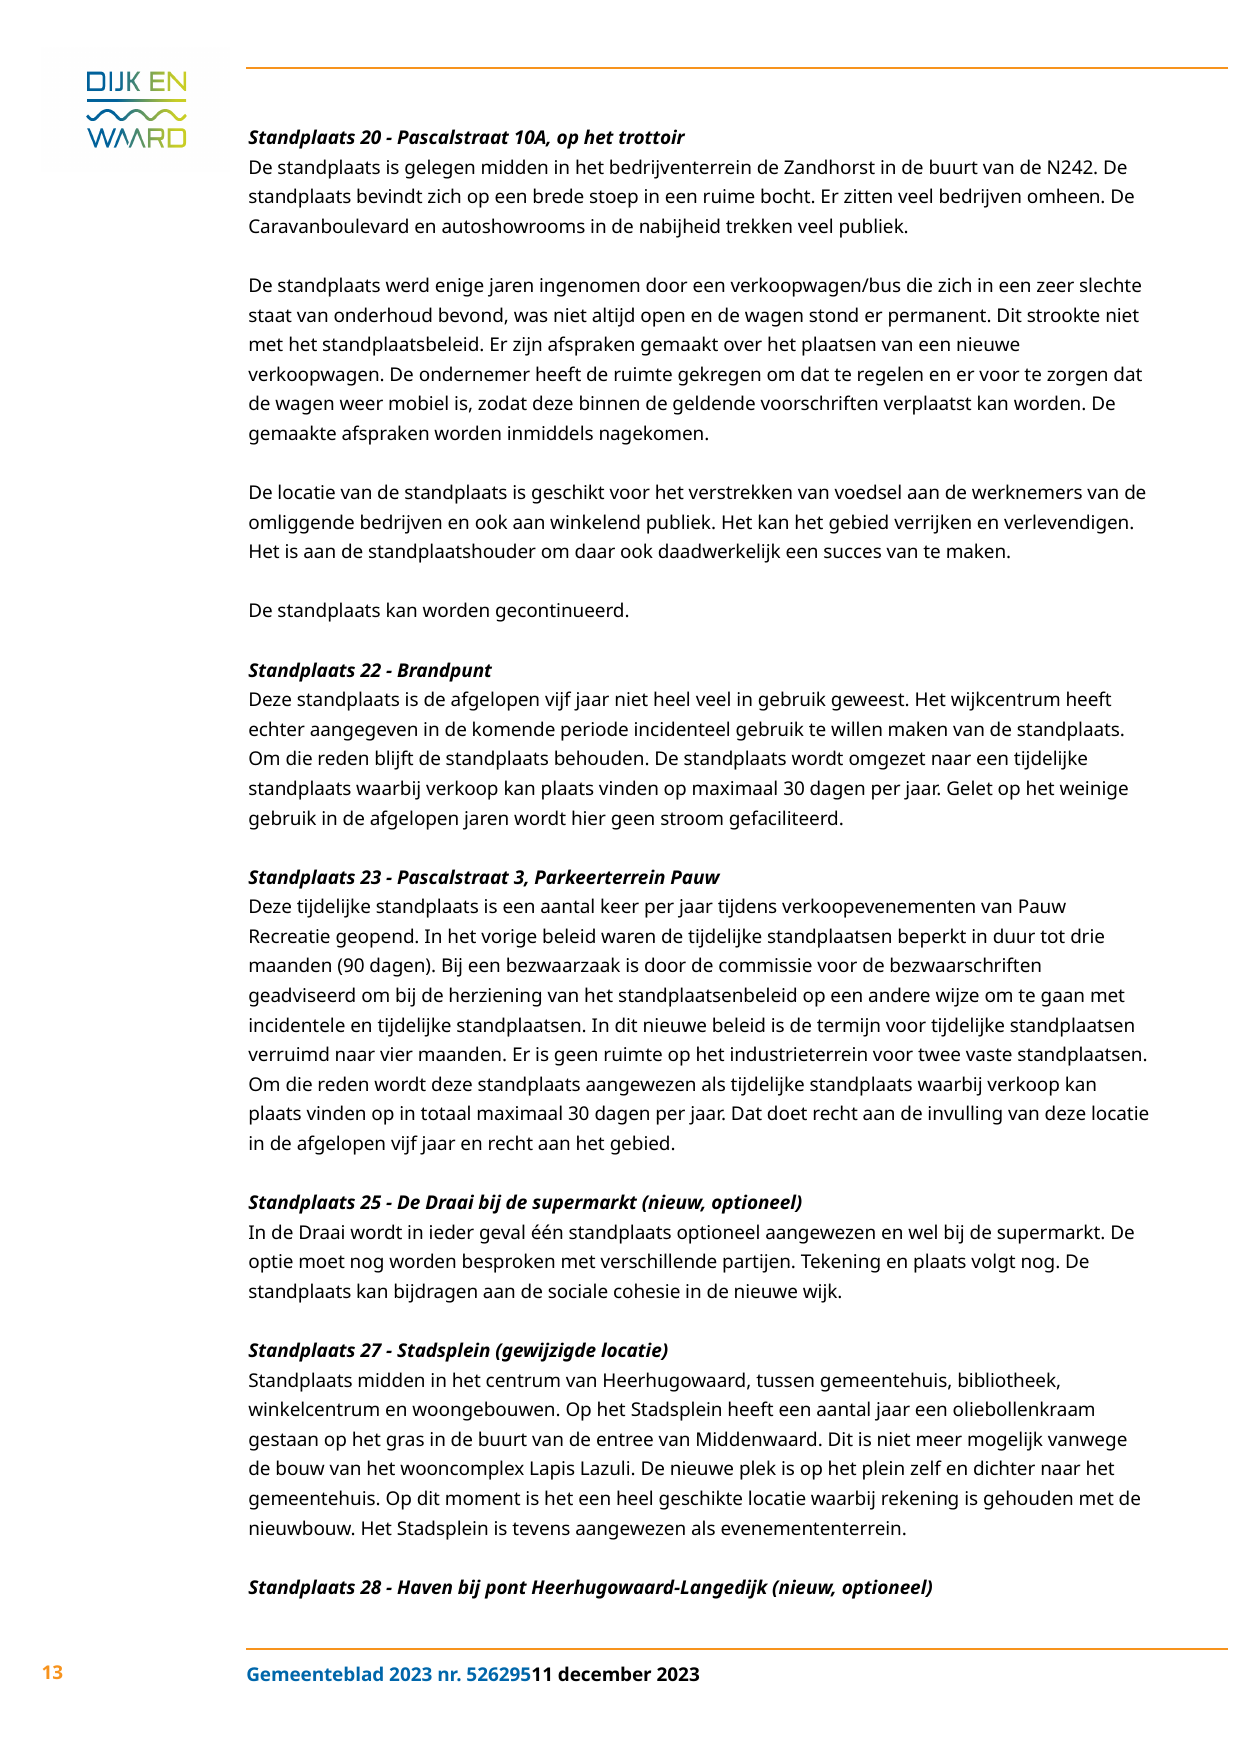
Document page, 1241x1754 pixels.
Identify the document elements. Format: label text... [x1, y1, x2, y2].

text De standplaats kan worden gecontinueerd. [248, 598, 1152, 623]
text De standplaats werd enige jaren ingenomen door een verkoopwagen/bus die zich in een zeer slechte staat van onderhoud bevond, was niet altijd open en de wagen stond er permanent. Dit strookte niet met het standplaatsbeleid. Er zijn afspraken gemaakt over het plaatsen van een nieuwe verkoopwagen. De ondernemer heeft de ruimte gekregen om dat te regelen en er voor te zorgen dat de wagen weer mobiel is, zodat deze binnen de geldende voorschriften verplaatst kan worden. De gemaakte afspraken worden inmiddels nagekomen. [248, 272, 1152, 446]
text Deze tijdelijke standplaats is een aantal keer per jaar tijdens verkoopevenementen van Pauw Recreatie geopend. In het vorige beleid waren de tijdelijke standplaatsen beperkt in duur tot drie maanden (90 dagen). Bij een bezwaarzaak is door de commissie voor de bezwaarschriften geadviseerd om bij de herziening van het standplaatsenbeleid op een andere wijze om te gaan met incidentele en tijdelijke standplaatsen. In dit nieuwe beleid is de termijn voor tijdelijke standplaatsen verruimd naar vier maanden. Er is geen ruimte op het industrieterrein voor twee vaste standplaatsen. Om die reden wordt deze standplaats aangewezen als tijdelijke standplaats waarbij verkoop kan plaats vinden op in totaal maximaal 30 dagen per jaar. Dat doet recht aan de invulling van deze locatie in de afgelopen vijf jaar en recht aan het gebied. [248, 893, 1152, 1156]
text Standplaats 25 - De Draai bij de supermarkt (nieuw, optioneel) [248, 1189, 1152, 1215]
text De locatie van de standplaats is geschikt voor het verstrekken van voedsel aan de werknemers van de omliggende bedrijven en ook aan winkelend publiek. Het kan het gebied verrijken en verlevendigen. Het is aan de standplaatshouder om daar ook daadwerkelijk een succes van te maken. [248, 479, 1152, 564]
text Standplaats 22 - Brandpunt [248, 657, 1152, 683]
text In de Draai wordt in ieder geval één standplaats optioneel aangewezen en wel bij de supermarkt. De optie moet nog worden besproken met verschillende partijen. Tekening en plaats volgt nog. De standplaats kan bijdragen aan de sociale cohesie in de nieuwe wijk. [248, 1219, 1152, 1304]
picture [41, 47, 231, 172]
text Standplaats 20 - Pascalstraat 10A, op het trottoir [248, 124, 1152, 150]
text Standplaats 27 - Stadsplein (gewijzigde locatie) [248, 1337, 1152, 1363]
text De standplaats is gelegen midden in het bedrijventerrein de Zandhorst in de buurt van de N242. De standplaats bevindt zich op een brede stoep in een ruime bocht. Er zitten veel bedrijven omheen. De Caravanboulevard en autoshowrooms in de nabijheid trekken veel publiek. [248, 154, 1152, 239]
text Standplaats midden in het centrum van Heerhugowaard, tussen gemeentehuis, bibliotheek, winkelcentrum en woongebouwen. Op het Stadsplein heeft een aantal jaar een oliebollenkraam gestaan op het gras in de buurt van de entree van Middenwaard. Dit is niet meer mogelijk vanwege de bouw van het wooncomplex Lapis Lazuli. De nieuwe plek is op het plein zelf en dichter naar het gemeentehuis. Op dit moment is het een heel geschikte locatie waarbij rekening is gehouden met de nieuwbouw. Het Stadsplein is tevens aangewezen als evenemententerrein. [248, 1367, 1152, 1541]
text Deze standplaats is de afgelopen vijf jaar niet heel veel in gebruik geweest. Het wijkcentrum heeft echter aangegeven in de komende periode incidenteel gebruik te willen maken van de standplaats. Om die reden blijft de standplaats behouden. De standplaats wordt omgezet naar een tijdelijke standplaats waarbij verkoop kan plaats vinden op maximaal 30 dagen per jaar. Gelet op het weinige gebruik in de afgelopen jaren wordt hier geen stroom gefaciliteerd. [248, 686, 1152, 831]
text Standplaats 23 - Pascalstraat 3, Parkeerterrein Pauw [248, 864, 1152, 890]
text Standplaats 28 - Haven bij pont Heerhugowaard-Langedijk (nieuw, optioneel) [248, 1574, 1152, 1600]
